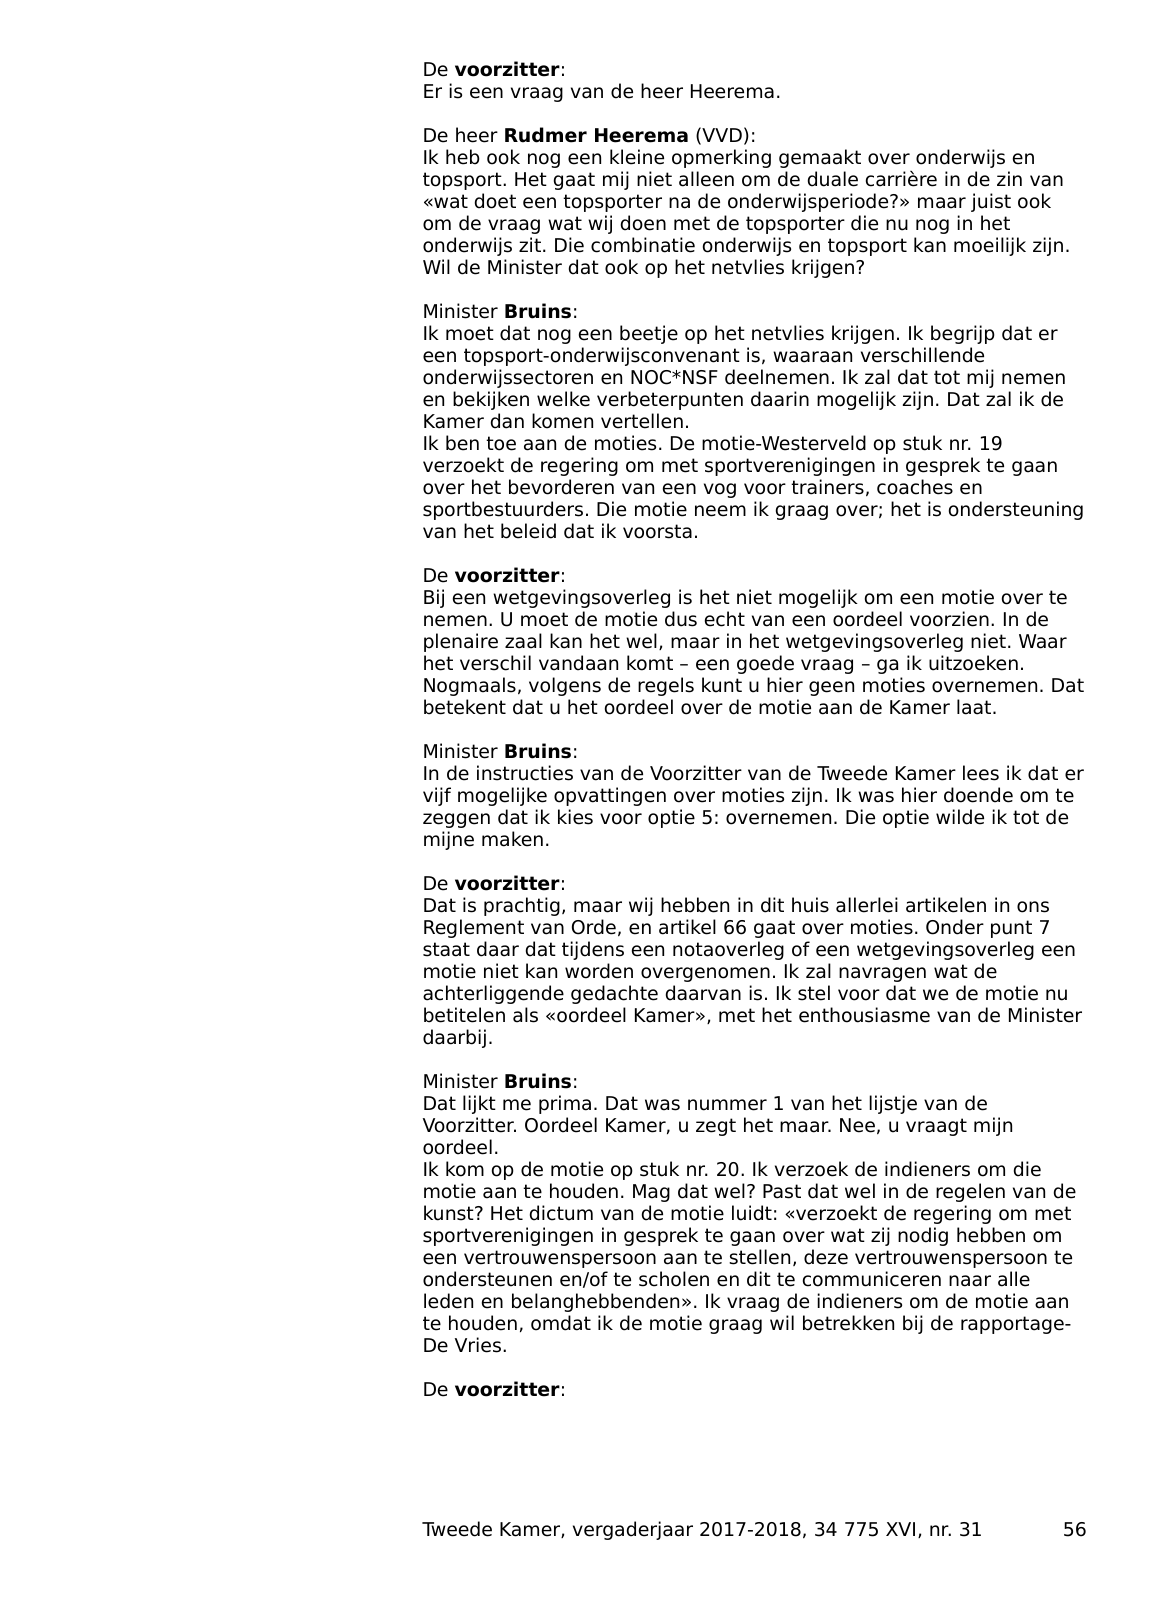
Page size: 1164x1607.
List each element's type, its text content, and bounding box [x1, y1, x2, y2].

text Er is een vraag van de heer Heerema. [422, 81, 1087, 103]
text De voorzitter: [422, 1379, 1087, 1401]
text De heer Rudmer Heerema (VVD): [422, 125, 1087, 147]
text Ik heb ook nog een kleine opmerking gemaakt over onderwijs en topsport. Het gaat mij niet alleen om de duale carrière in de zin van «wat doet een topsporter na de onderwijsperiode?» maar juist ook om de vraag wat wij doen met de topsporter die nu nog in het onderwijs zit. Die combinatie onderwijs en topsport kan moeilijk zijn. Wil de Minister dat ook op het netvlies krijgen? [422, 147, 1087, 279]
text Dat is prachtig, maar wij hebben in dit huis allerlei artikelen in ons Reglement van Orde, en artikel 66 gaat over moties. Onder punt 7 staat daar dat tijdens een notaoverleg of een wetgevingsoverleg een motie niet kan worden overgenomen. Ik zal navragen wat de achterliggende gedachte daarvan is. Ik stel voor dat we de motie nu betitelen als «oordeel Kamer», met het enthousiasme van de Minister daarbij. [422, 895, 1087, 1049]
text Ik ben toe aan de moties. De motie-Westerveld op stuk nr. 19 verzoekt de regering om met sportverenigingen in gesprek te gaan over het bevorderen van een vog voor trainers, coaches en sportbestuurders. Die motie neem ik graag over; het is ondersteuning van het beleid dat ik voorsta. [422, 433, 1087, 543]
text De voorzitter: [422, 59, 1087, 81]
text Minister Bruins: [422, 741, 1087, 763]
text Ik kom op de motie op stuk nr. 20. Ik verzoek de indieners om die motie aan te houden. Mag dat wel? Past dat wel in de regelen van de kunst? Het dictum van de motie luidt: «verzoekt de regering om met sportverenigingen in gesprek te gaan over wat zij nodig hebben om een vertrouwenspersoon aan te stellen, deze vertrouwenspersoon te ondersteunen en/of te scholen en dit te communiceren naar alle leden en belanghebbenden». Ik vraag de indieners om de motie aan te houden, omdat ik de motie graag wil betrekken bij de rapportage-De Vries. [422, 1159, 1087, 1357]
text Dat lijkt me prima. Dat was nummer 1 van het lijstje van de Voorzitter. Oordeel Kamer, u zegt het maar. Nee, u vraagt mijn oordeel. [422, 1093, 1087, 1159]
text De voorzitter: [422, 565, 1087, 587]
text De voorzitter: [422, 873, 1087, 895]
text Bij een wetgevingsoverleg is het niet mogelijk om een motie over te nemen. U moet de motie dus echt van een oordeel voorzien. In de plenaire zaal kan het wel, maar in het wetgevingsoverleg niet. Waar het verschil vandaan komt – een goede vraag – ga ik uitzoeken. Nogmaals, volgens de regels kunt u hier geen moties overnemen. Dat betekent dat u het oordeel over de motie aan de Kamer laat. [422, 587, 1087, 719]
text Minister Bruins: [422, 1071, 1087, 1093]
text Ik moet dat nog een beetje op het netvlies krijgen. Ik begrijp dat er een topsport-onderwijsconvenant is, waaraan verschillende onderwijssectoren en NOC*NSF deelnemen. Ik zal dat tot mij nemen en bekijken welke verbeterpunten daarin mogelijk zijn. Dat zal ik de Kamer dan komen vertellen. [422, 323, 1087, 433]
text In de instructies van de Voorzitter van de Tweede Kamer lees ik dat er vijf mogelijke opvattingen over moties zijn. Ik was hier doende om te zeggen dat ik kies voor optie 5: overnemen. Die optie wilde ik tot de mijne maken. [422, 763, 1087, 851]
text Minister Bruins: [422, 301, 1087, 323]
